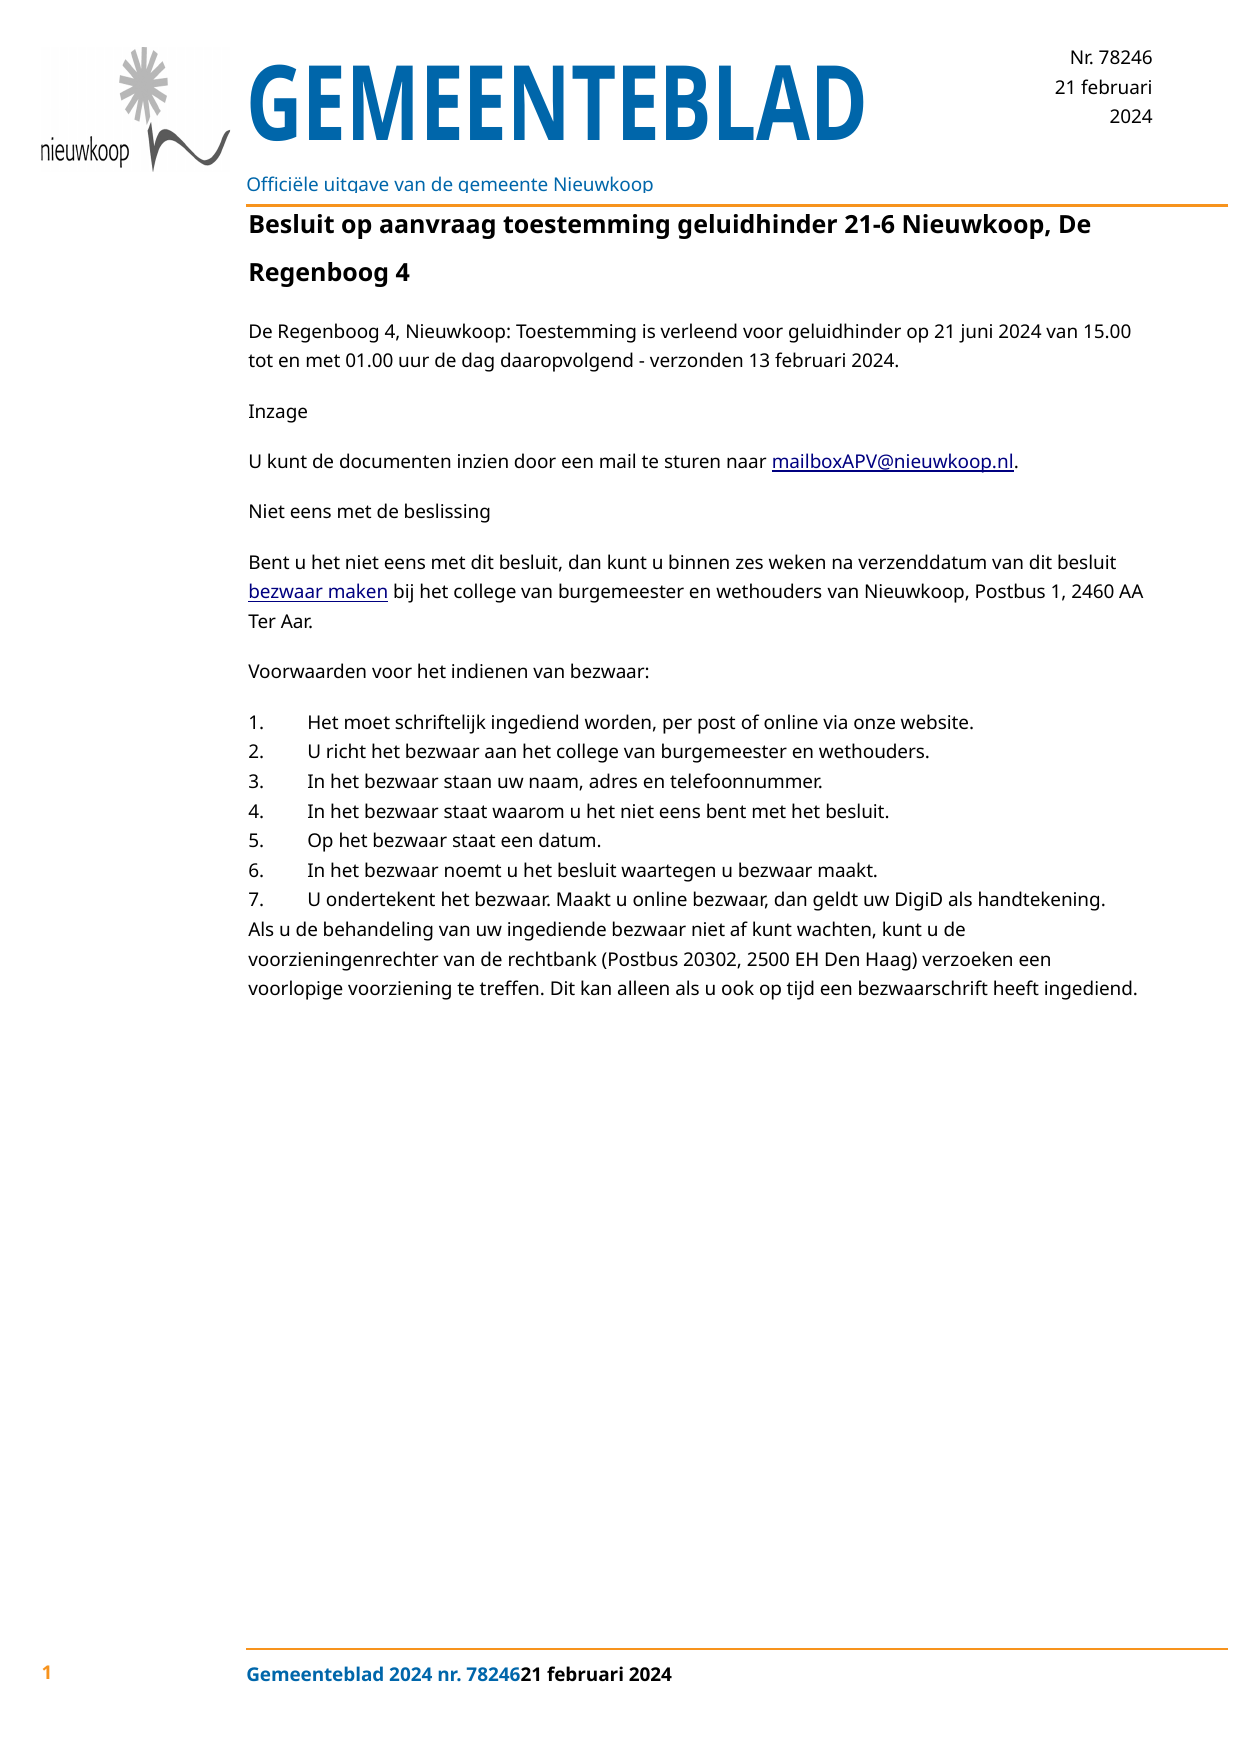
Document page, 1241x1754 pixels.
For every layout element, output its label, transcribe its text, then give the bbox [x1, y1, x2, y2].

text Als u de behandeling van uw ingediende bezwaar niet af kunt wachten, kunt u de voorzieningenrechter van de rechtbank (Postbus 20302, 2500 EH Den Haag) verzoeken een voorlopige voorziening te treffen. Dit kan alleen als u ook op tijd een bezwaarschrift heeft ingediend. [248, 916, 1152, 1001]
text U kunt de documenten inzien door een mail te sturen naar mailboxAPV@nieuwkoop.nl. [248, 448, 1152, 474]
list In het bezwaar staat waarom u het niet eens bent met het besluit. [248, 798, 1152, 824]
text Voorwaarden voor het indienen van bezwaar: [248, 659, 1152, 684]
list In het bezwaar staan uw naam, adres en telefoonnummer. [248, 768, 1152, 794]
text Besluit op aanvraag toestemming geluidhinder 21-6 Nieuwkoop, De Regenboog 4 [248, 207, 1152, 288]
list In het bezwaar noemt u het besluit waartegen u bezwaar maakt. [248, 857, 1152, 883]
picture [41, 47, 231, 172]
text De Regenboog 4, Nieuwkoop: Toestemming is verleend voor geluidhinder op 21 juni 2024 van 15.00 tot en met 01.00 uur de dag daaropvolgend - verzonden 13 februari 2024. [248, 318, 1152, 373]
list Op het bezwaar staat een datum. [248, 827, 1152, 853]
text Bent u het niet eens met dit besluit, dan kunt u binnen zes weken na verzenddatum van dit besluit bezwaar maken bij het college van burgemeester en wethouders van Nieuwkoop, Postbus 1, 2460 AA Ter Aar. [248, 549, 1152, 634]
list Het moet schriftelijk ingediend worden, per post of online via onze website. [248, 709, 1152, 735]
text Niet eens met de beslissing [248, 499, 1152, 524]
list U richt het bezwaar aan het college van burgemeester en wethouders. [248, 739, 1152, 764]
list U ondertekent het bezwaar. Maakt u online bezwaar, dan geldt uw DigiD als handtekening. [248, 887, 1152, 912]
text Inzage [248, 398, 1152, 424]
